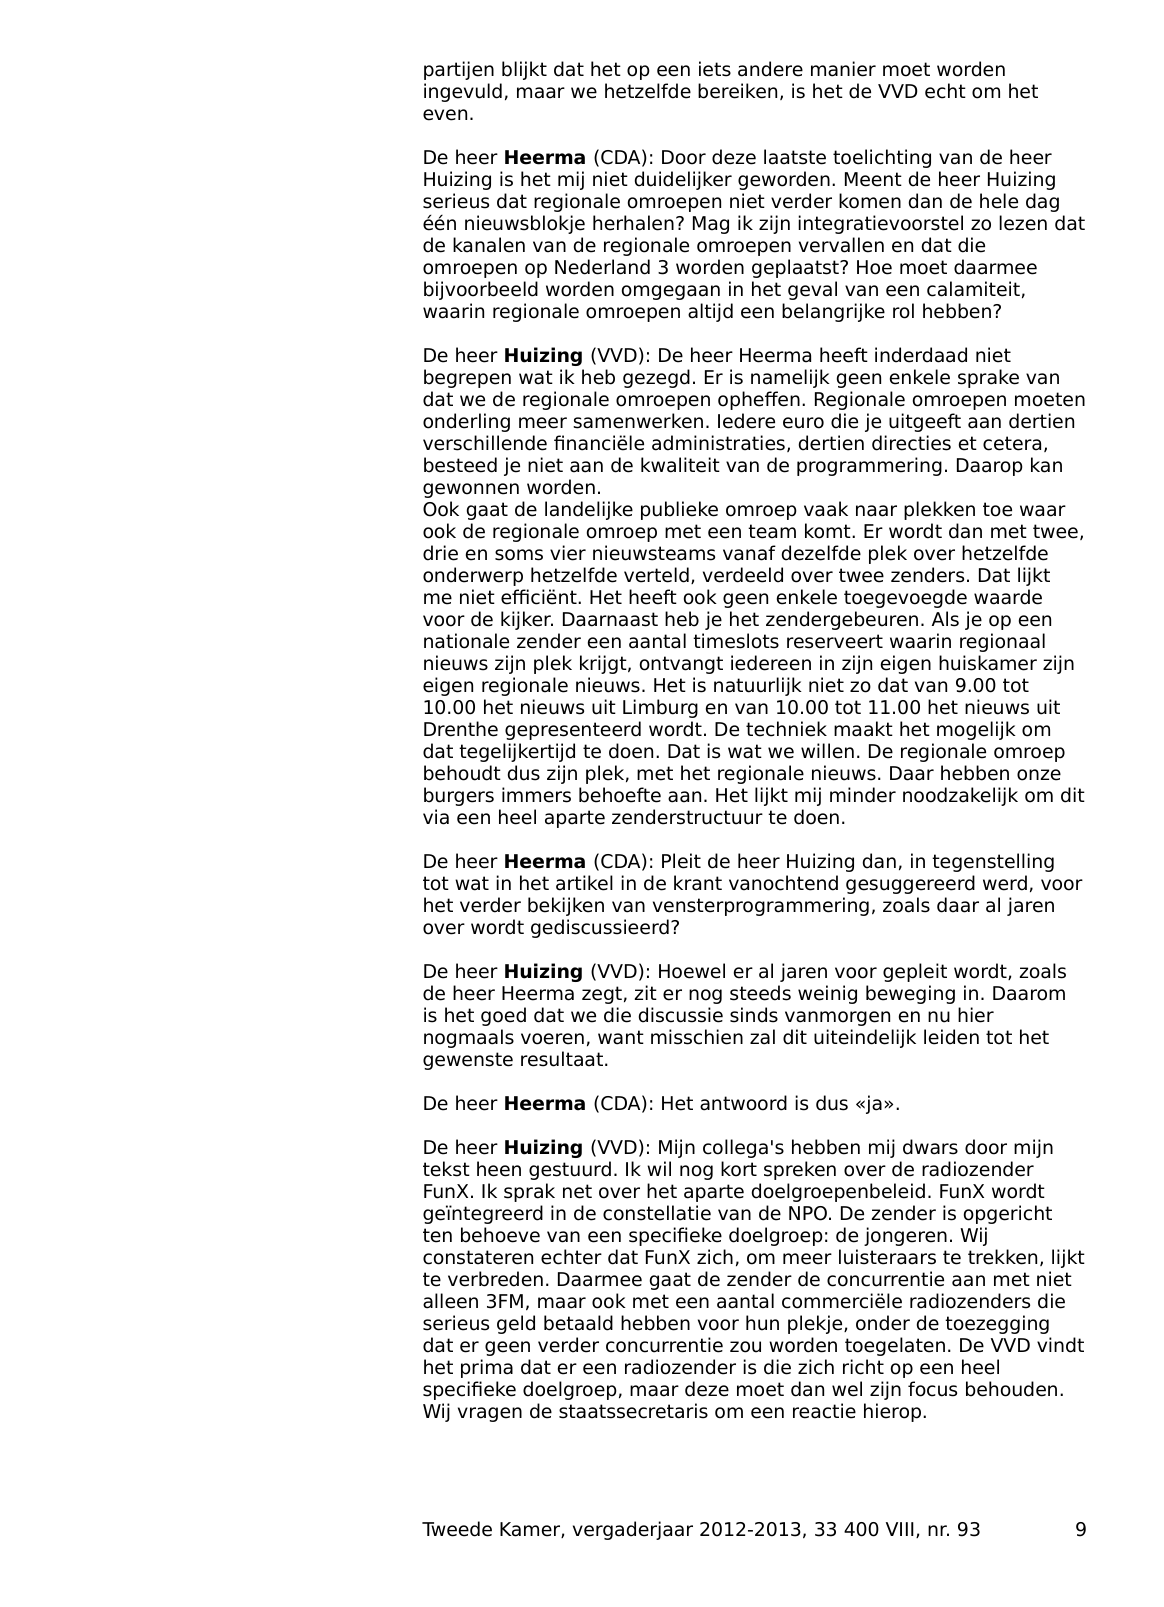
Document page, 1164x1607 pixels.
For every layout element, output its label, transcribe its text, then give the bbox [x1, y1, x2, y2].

text De heer Heerma (CDA): Pleit de heer Huizing dan, in tegenstelling tot wat in het artikel in de krant vanochtend gesuggereerd werd, voor het verder bekijken van vensterprogrammering, zoals daar al jaren over wordt gediscussieerd? [422, 851, 1087, 939]
text De heer Huizing (VVD): Mijn collega's hebben mij dwars door mijn tekst heen gestuurd. Ik wil nog kort spreken over de radiozender FunX. Ik sprak net over het aparte doelgroepenbeleid. FunX wordt geïntegreerd in de constellatie van de NPO. De zender is opgericht ten behoeve van een specifieke doelgroep: de jongeren. Wij constateren echter dat FunX zich, om meer luisteraars te trekken, lijkt te verbreden. Daarmee gaat de zender de concurrentie aan met niet alleen 3FM, maar ook met een aantal commerciële radiozenders die serieus geld betaald hebben voor hun plekje, onder de toezegging dat er geen verder concurrentie zou worden toegelaten. De VVD vindt het prima dat er een radiozender is die zich richt op een heel specifieke doelgroep, maar deze moet dan wel zijn focus behouden. Wij vragen de staatssecretaris om een reactie hierop. [422, 1137, 1087, 1423]
text De heer Heerma (CDA): Door deze laatste toelichting van de heer Huizing is het mij niet duidelijker geworden. Meent de heer Huizing serieus dat regionale omroepen niet verder komen dan de hele dag één nieuwsblokje herhalen? Mag ik zijn integratievoorstel zo lezen dat de kanalen van de regionale omroepen vervallen en dat die omroepen op Nederland 3 worden geplaatst? Hoe moet daarmee bijvoorbeeld worden omgegaan in het geval van een calamiteit, waarin regionale omroepen altijd een belangrijke rol hebben? [422, 147, 1087, 323]
text De heer Heerma (CDA): Het antwoord is dus «ja». [422, 1093, 1087, 1115]
text De heer Huizing (VVD): De heer Heerma heeft inderdaad niet begrepen wat ik heb gezegd. Er is namelijk geen enkele sprake van dat we de regionale omroepen opheffen. Regionale omroepen moeten onderling meer samenwerken. Iedere euro die je uitgeeft aan dertien verschillende financiële administraties, dertien directies et cetera, besteed je niet aan de kwaliteit van de programmering. Daarop kan gewonnen worden. [422, 345, 1087, 499]
text partijen blijkt dat het op een iets andere manier moet worden ingevuld, maar we hetzelfde bereiken, is het de VVD echt om het even. [422, 59, 1087, 125]
text Ook gaat de landelijke publieke omroep vaak naar plekken toe waar ook de regionale omroep met een team komt. Er wordt dan met twee, drie en soms vier nieuwsteams vanaf dezelfde plek over hetzelfde onderwerp hetzelfde verteld, verdeeld over twee zenders. Dat lijkt me niet efficiënt. Het heeft ook geen enkele toegevoegde waarde voor de kijker. Daarnaast heb je het zendergebeuren. Als je op een nationale zender een aantal timeslots reserveert waarin regionaal nieuws zijn plek krijgt, ontvangt iedereen in zijn eigen huiskamer zijn eigen regionale nieuws. Het is natuurlijk niet zo dat van 9.00 tot 10.00 het nieuws uit Limburg en van 10.00 tot 11.00 het nieuws uit Drenthe gepresenteerd wordt. De techniek maakt het mogelijk om dat tegelijkertijd te doen. Dat is wat we willen. De regionale omroep behoudt dus zijn plek, met het regionale nieuws. Daar hebben onze burgers immers behoefte aan. Het lijkt mij minder noodzakelijk om dit via een heel aparte zenderstructuur te doen. [422, 499, 1087, 829]
text De heer Huizing (VVD): Hoewel er al jaren voor gepleit wordt, zoals de heer Heerma zegt, zit er nog steeds weinig beweging in. Daarom is het goed dat we die discussie sinds vanmorgen en nu hier nogmaals voeren, want misschien zal dit uiteindelijk leiden tot het gewenste resultaat. [422, 961, 1087, 1071]
